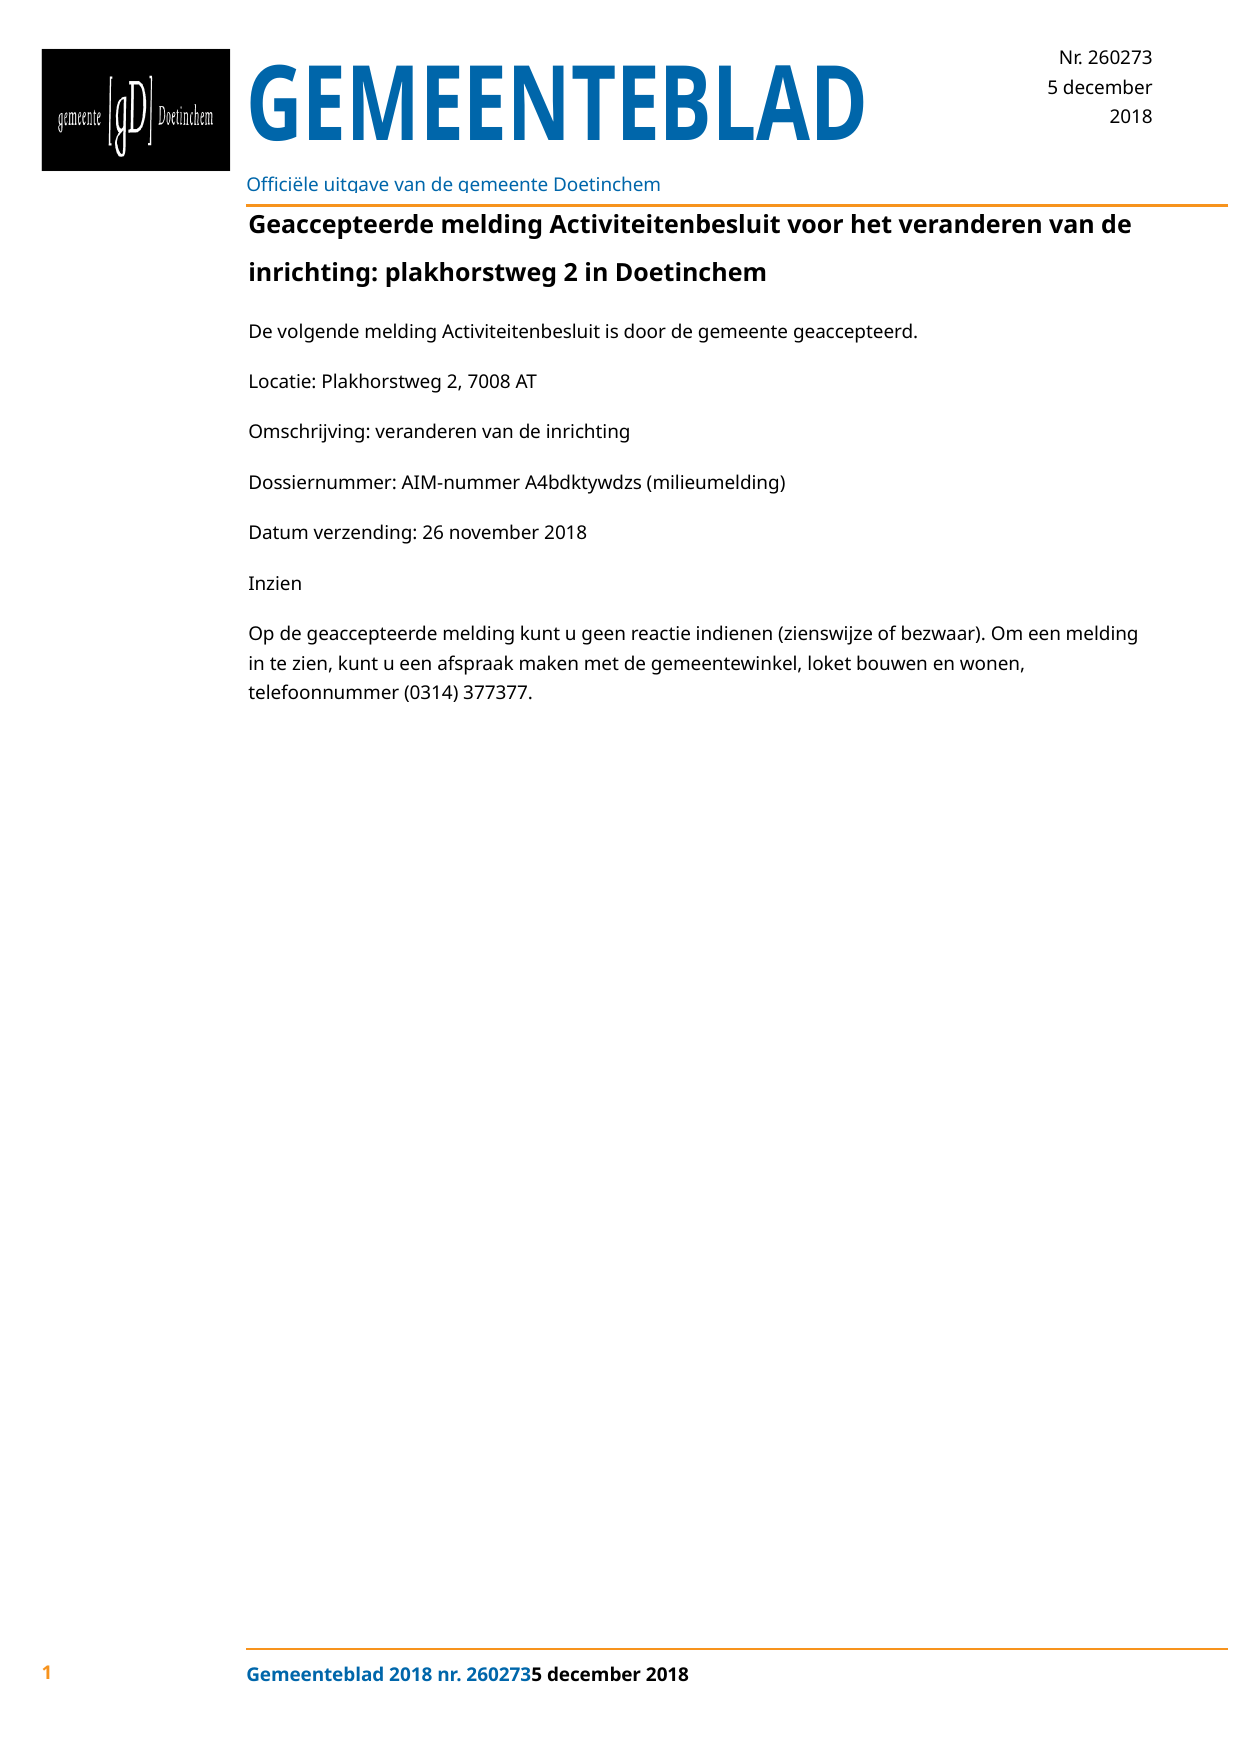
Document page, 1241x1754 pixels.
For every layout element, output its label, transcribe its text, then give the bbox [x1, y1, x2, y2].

text Geaccepteerde melding Activiteitenbesluit voor het veranderen van de inrichting: plakhorstweg 2 in Doetinchem [248, 207, 1152, 288]
text Op de geaccepteerde melding kunt u geen reactie indienen (zienswijze of bezwaar). Om een melding in te zien, kunt u een afspraak maken met de gemeentewinkel, loket bouwen en wonen, telefoonnummer (0314) 377377. [248, 620, 1152, 705]
text Locatie: Plakhorstweg 2, 7008 AT [248, 368, 1152, 394]
picture [41, 47, 231, 172]
text De volgende melding Activiteitenbesluit is door de gemeente geaccepteerd. [248, 318, 1152, 344]
text Omschrijving: veranderen van de inrichting [248, 419, 1152, 444]
text Datum verzending: 26 november 2018 [248, 519, 1152, 545]
text Inzien [248, 570, 1152, 596]
text Dossiernummer: AIM-nummer A4bdktywdzs (milieumelding) [248, 469, 1152, 495]
